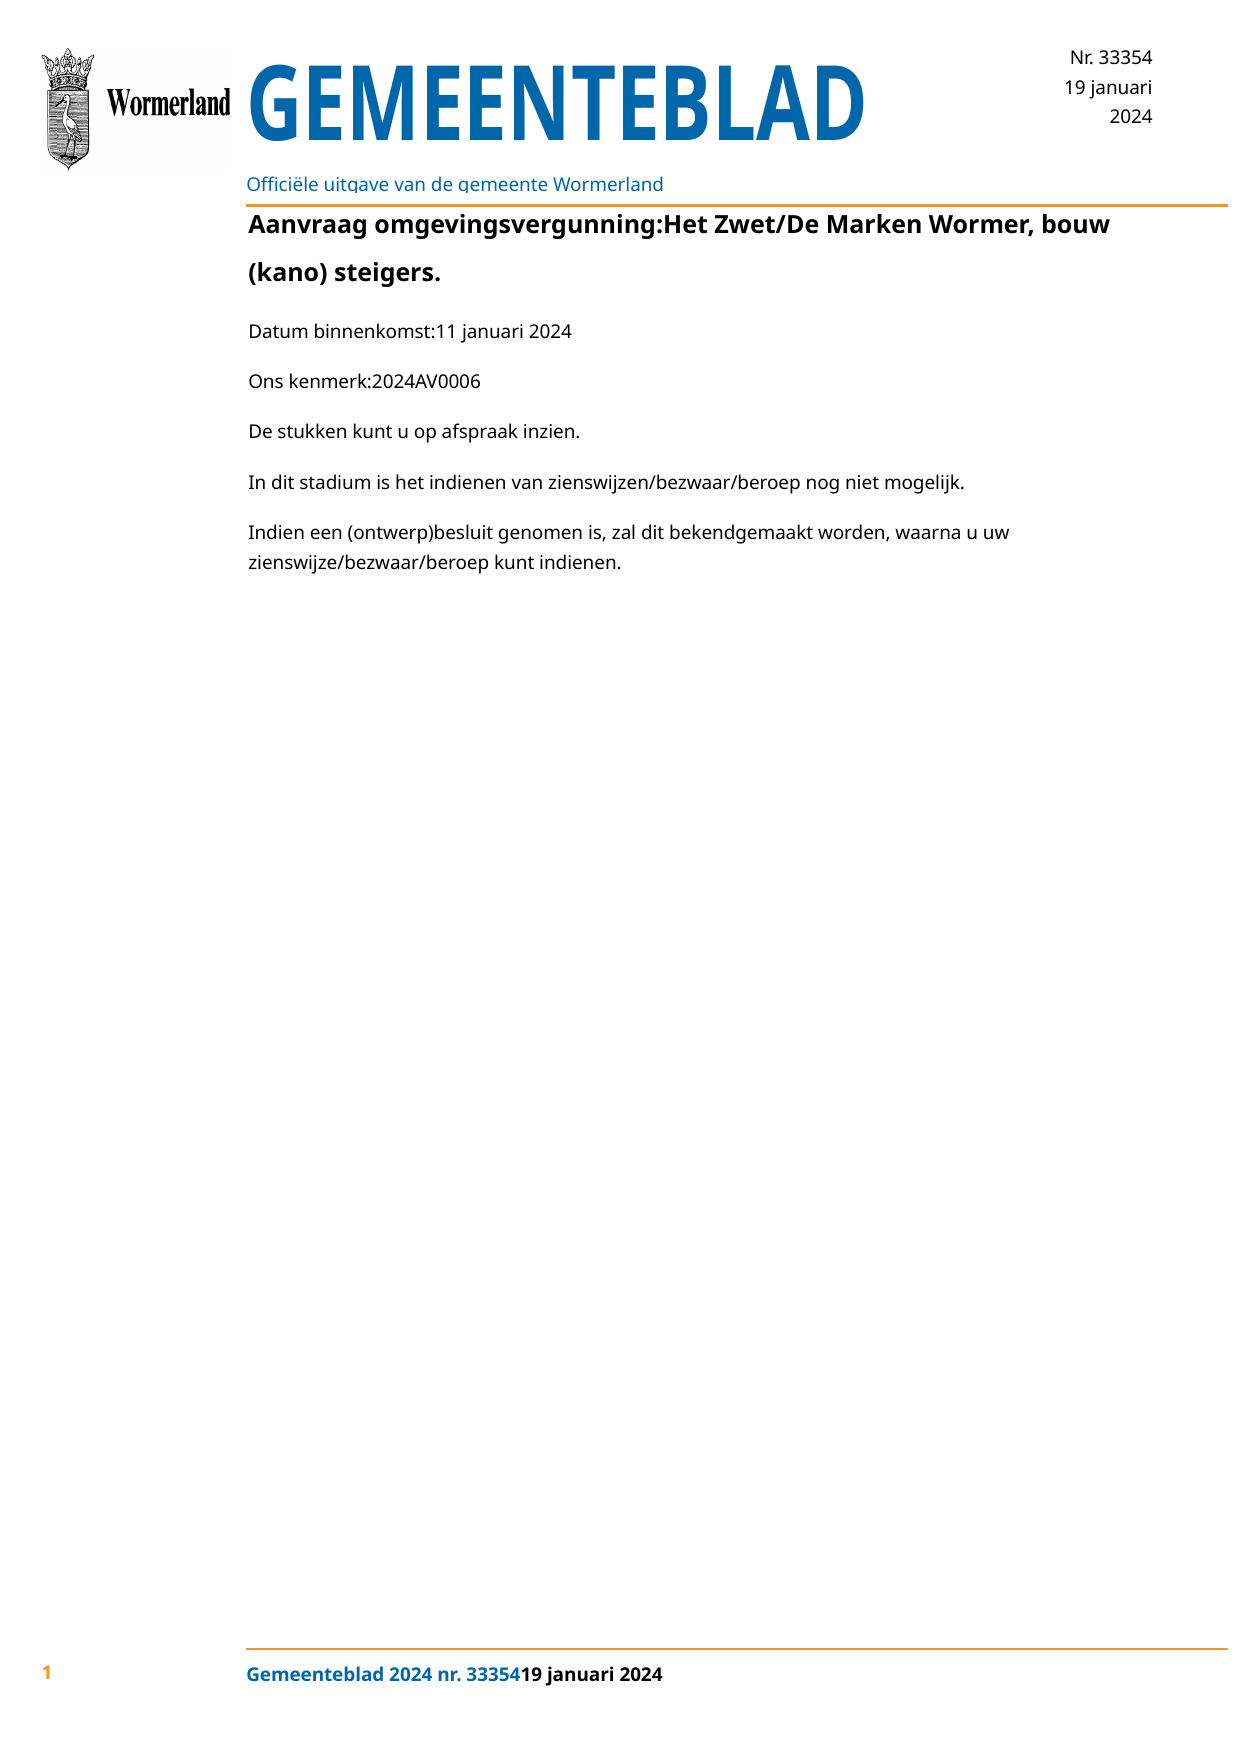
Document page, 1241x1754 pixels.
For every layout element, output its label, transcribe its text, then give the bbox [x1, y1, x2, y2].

text Datum binnenkomst:11 januari 2024 [248, 318, 1152, 344]
text Ons kenmerk:2024AV0006 [248, 368, 1152, 394]
text Indien een (ontwerp)besluit genomen is, zal dit bekendgemaakt worden, waarna u uw zienswijze/bezwaar/beroep kunt indienen. [248, 519, 1152, 575]
picture [41, 47, 231, 172]
text De stukken kunt u op afspraak inzien. [248, 419, 1152, 444]
text Aanvraag omgevingsvergunning:Het Zwet/De Marken Wormer, bouw (kano) steigers. [248, 207, 1152, 288]
text In dit stadium is het indienen van zienswijzen/bezwaar/beroep nog niet mogelijk. [248, 469, 1152, 495]
